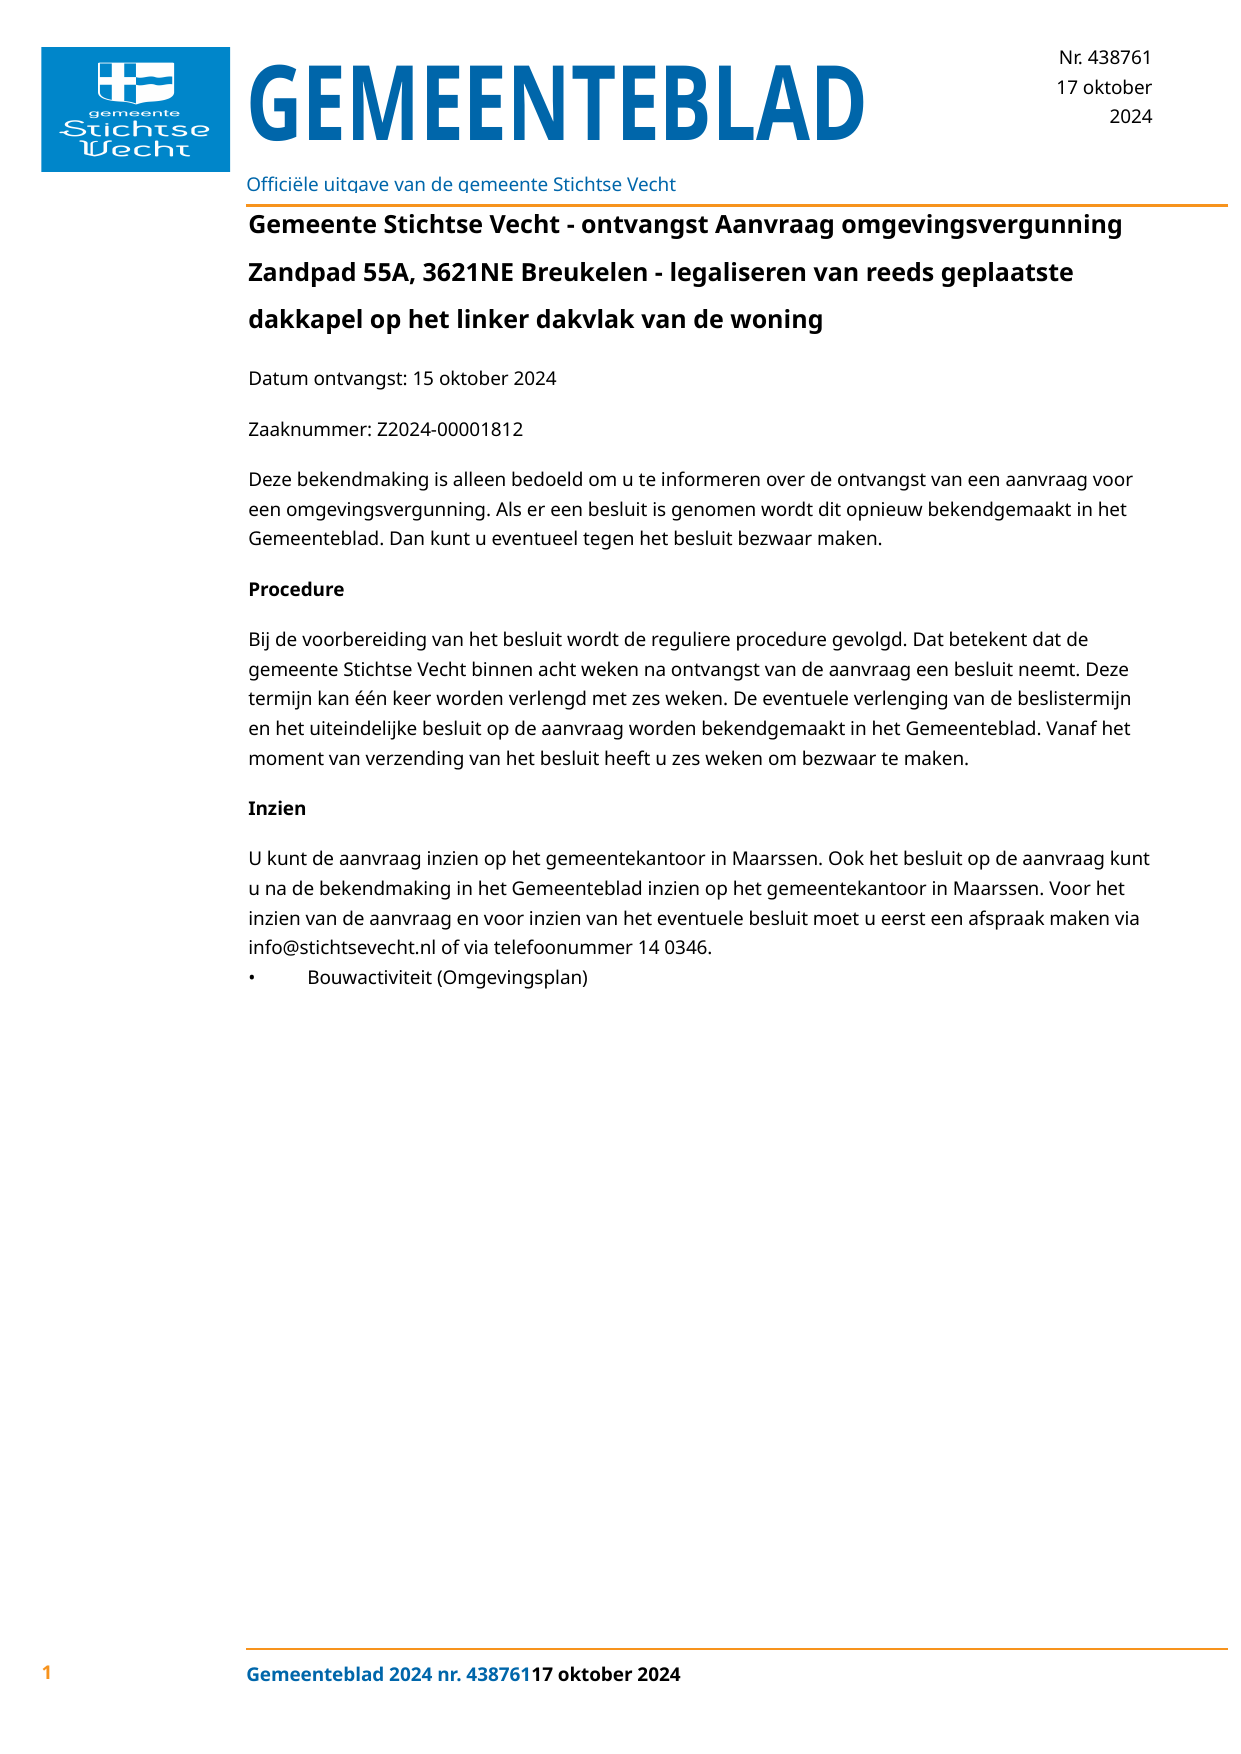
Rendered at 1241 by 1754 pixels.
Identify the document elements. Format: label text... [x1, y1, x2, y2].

text Bij de voorbereiding van het besluit wordt de reguliere procedure gevolgd. Dat betekent dat de gemeente Stichtse Vecht binnen acht weken na ontvangst van de aanvraag een besluit neemt. Deze termijn kan één keer worden verlengd met zes weken. De eventuele verlenging van de beslistermijn en het uiteindelijke besluit op de aanvraag worden bekendgemaakt in het Gemeenteblad. Vanaf het moment van verzending van het besluit heeft u zes weken om bezwaar te maken. [248, 626, 1152, 770]
picture [99, 63, 135, 101]
text Zaaknummer: Z2024-00001812 [248, 416, 1152, 442]
text Deze bekendmaking is alleen bedoeld om u te informeren over de ontvangst van een aanvraag voor een omgevingsvergunning. Als er een besluit is genomen wordt dit opnieuw bekendgemaakt in het Gemeenteblad. Dan kunt u eventueel tegen het besluit bezwaar maken. [248, 466, 1152, 551]
text Datum ontvangst: 15 oktober 2024 [248, 366, 1152, 391]
text Gemeente Stichtse Vecht - ontvangst Aanvraag omgevingsvergunning Zandpad 55A, 3621NE Breukelen - legaliseren van reeds geplaatste dakkapel op het linker dakvlak van de woning [248, 207, 1152, 336]
picture [137, 63, 174, 103]
text Procedure [248, 576, 1152, 602]
list Bouwactiviteit (Omgevingsplan) [248, 964, 1152, 989]
text U kunt de aanvraag inzien op het gemeentekantoor in Maarssen. Ook het besluit op de aanvraag kunt u na de bekendmaking in het Gemeenteblad inzien op het gemeentekantoor in Maarssen. Voor het inzien van de aanvraag en voor inzien van het eventuele besluit moet u eerst een afspraak maken via info@stichtsevecht.nl of via telefoonummer 14 0346. [248, 846, 1152, 960]
text Inzien [248, 795, 1152, 821]
